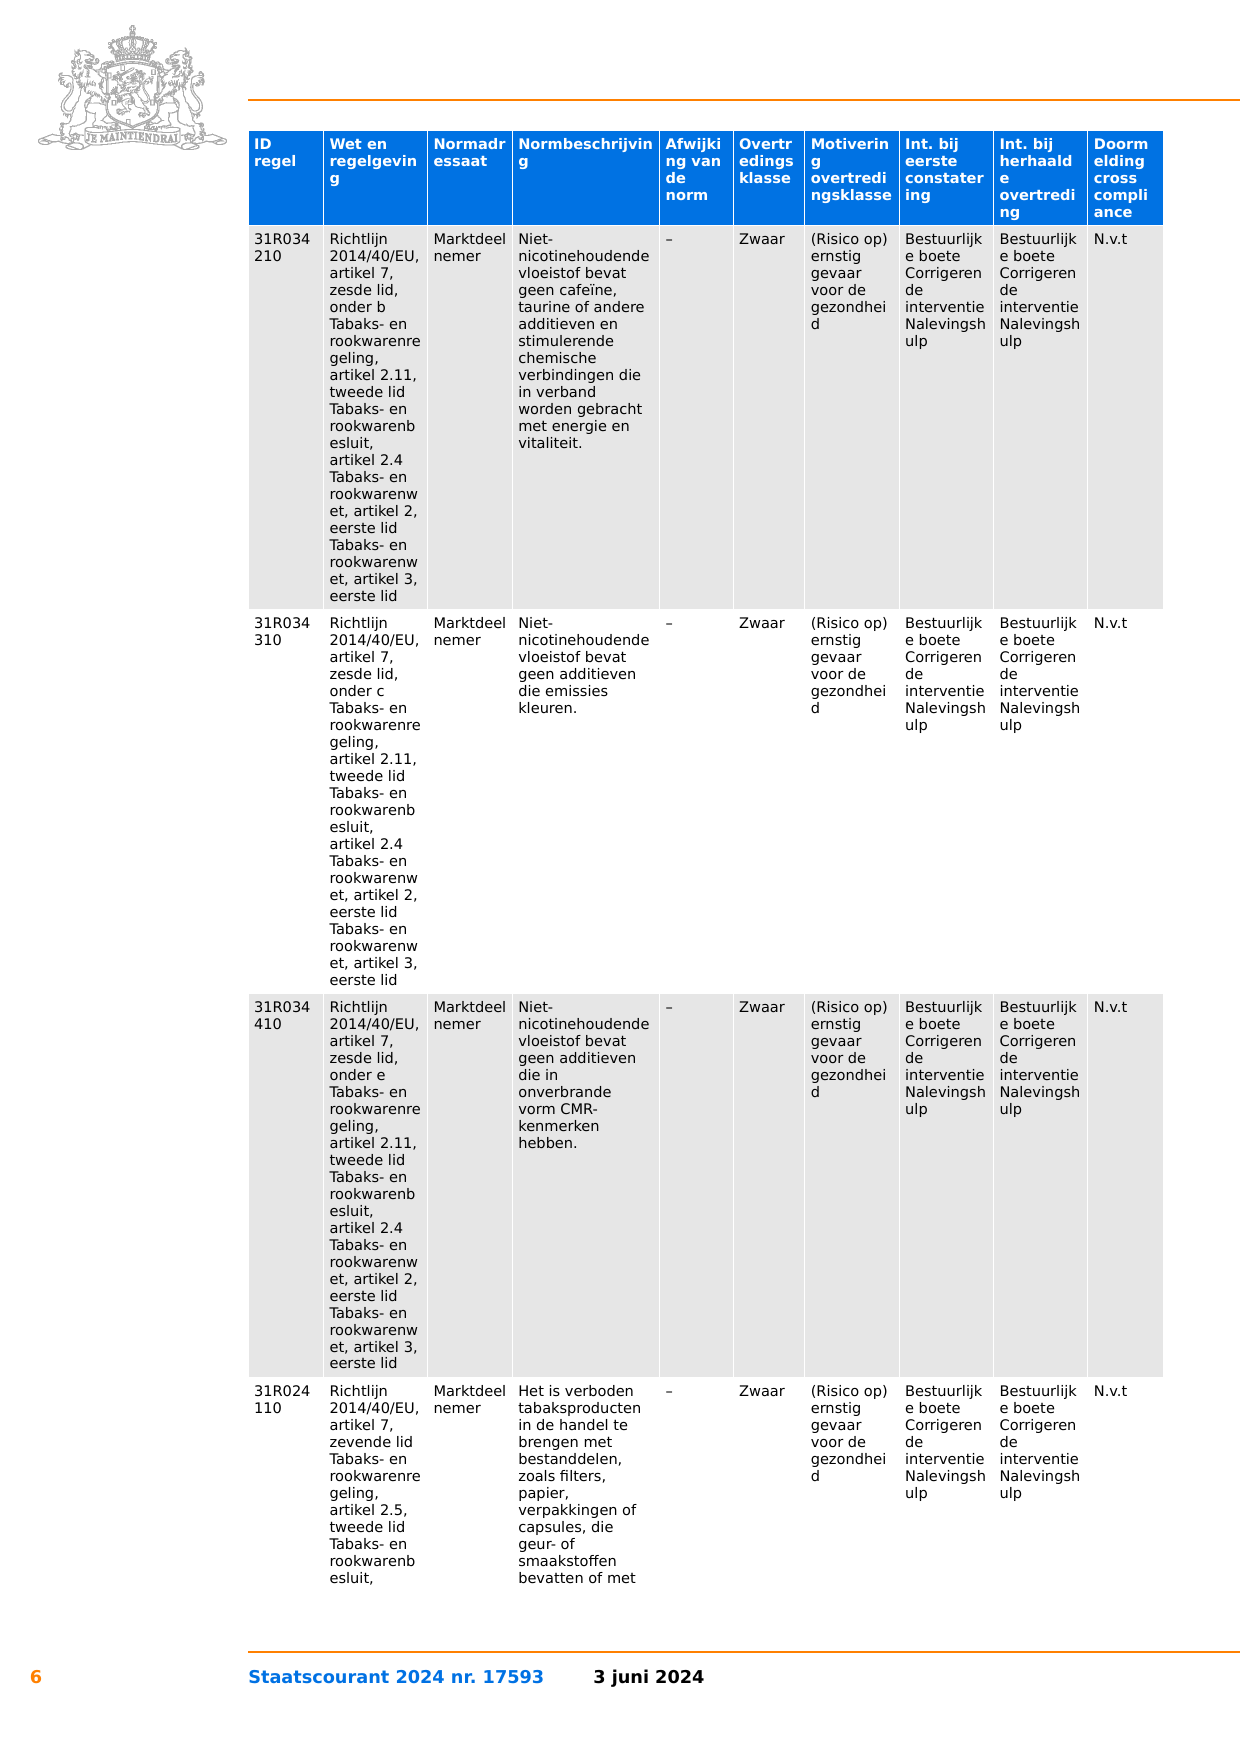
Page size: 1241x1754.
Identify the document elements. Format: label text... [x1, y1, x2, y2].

table_cell (Risico op) ernstig gevaar voor de gezondheid [805, 610, 899, 993]
table_cell Zwaar [734, 610, 804, 993]
table_header ID regel [249, 131, 323, 225]
table_cell Bestuurlijke boete Corrigerende interventie Nalevingshulp [900, 610, 993, 993]
table_cell 31R034310 [249, 610, 323, 993]
table_cell Marktdeelnemer [428, 1378, 512, 1591]
table_cell Richtlijn 2014/40/EU, artikel 7, zesde lid, onder e Tabaks- en rookwarenregeling, artikel 2.11, tweede lid Tabaks- en rookwarenbesluit, artikel 2.4 Tabaks- en rookwarenwet, artikel 2, eerste lid Tabaks- en rookwarenwet, artikel 3, eerste lid [324, 994, 427, 1377]
table_header Motivering overtredingsklasse [805, 131, 899, 225]
table_cell N.v.t [1088, 1378, 1163, 1591]
table_cell Bestuurlijke boete Corrigerende interventie Nalevingshulp [900, 994, 993, 1377]
table_cell Bestuurlijke boete Corrigerende interventie Nalevingshulp [994, 226, 1087, 609]
table_cell Zwaar [734, 1378, 804, 1591]
table_cell Bestuurlijke boete Corrigerende interventie Nalevingshulp [900, 1378, 993, 1591]
table_cell Marktdeelnemer [428, 994, 512, 1377]
table_header Int. bij herhaalde overtreding [994, 131, 1087, 225]
table_cell Richtlijn 2014/40/EU, artikel 7, zesde lid, onder b Tabaks- en rookwarenregeling, artikel 2.11, tweede lid Tabaks- en rookwarenbesluit, artikel 2.4 Tabaks- en rookwarenwet, artikel 2, eerste lid Tabaks- en rookwarenwet, artikel 3, eerste lid [324, 226, 427, 609]
table_cell Niet-nicotinehoudende vloeistof bevat geen additieven die in onverbrande vorm CMR-kenmerken hebben. [513, 994, 659, 1377]
table_cell Richtlijn 2014/40/EU, artikel 7, zevende lid Tabaks- en rookwarenregeling, artikel 2.5, tweede lid Tabaks- en rookwarenbesluit, [324, 1378, 427, 1591]
table_cell Bestuurlijke boete Corrigerende interventie Nalevingshulp [994, 1378, 1087, 1591]
table_cell (Risico op) ernstig gevaar voor de gezondheid [805, 226, 899, 609]
table_header Afwijking van de norm [660, 131, 733, 225]
table_cell (Risico op) ernstig gevaar voor de gezondheid [805, 1378, 899, 1591]
table_cell 31R034210 [249, 226, 323, 609]
table_header Doormelding cross compliance [1088, 131, 1163, 225]
table_cell Bestuurlijke boete Corrigerende interventie Nalevingshulp [900, 226, 993, 609]
table_cell Niet-nicotinehoudende vloeistof bevat geen additieven die emissies kleuren. [513, 610, 659, 993]
table_header Overtredingsklasse [734, 131, 804, 225]
table_header Int. bij eerste constatering [900, 131, 993, 225]
table_cell Zwaar [734, 994, 804, 1377]
table_cell N.v.t [1088, 226, 1163, 609]
table_cell (Risico op) ernstig gevaar voor de gezondheid [805, 994, 899, 1377]
table_cell 31R034410 [249, 994, 323, 1377]
table_cell N.v.t [1088, 994, 1163, 1377]
table_cell – [660, 994, 733, 1377]
table_cell 31R024110 [249, 1378, 323, 1591]
table_cell Marktdeelnemer [428, 226, 512, 609]
table_cell Het is verboden tabaksproducten in de handel te brengen met bestanddelen, zoals filters, papier, verpakkingen of capsules, die geur- of smaakstoffen bevatten of met [513, 1378, 659, 1591]
table_cell N.v.t [1088, 610, 1163, 993]
table_cell Marktdeelnemer [428, 610, 512, 993]
table_cell Niet-nicotinehoudende vloeistof bevat geen cafeïne, taurine of andere additieven en stimulerende chemische verbindingen die in verband worden gebracht met energie en vitaliteit. [513, 226, 659, 609]
table_header Wet en regelgeving [324, 131, 427, 225]
table_header Normbeschrijving [513, 131, 659, 225]
table_cell Zwaar [734, 226, 804, 609]
table_header Normadressaat [428, 131, 512, 225]
picture [38, 25, 227, 150]
table_cell Bestuurlijke boete Corrigerende interventie Nalevingshulp [994, 994, 1087, 1377]
table_cell – [660, 226, 733, 609]
table_cell Bestuurlijke boete Corrigerende interventie Nalevingshulp [994, 610, 1087, 993]
table_cell – [660, 1378, 733, 1591]
table_cell Richtlijn 2014/40/EU, artikel 7, zesde lid, onder c Tabaks- en rookwarenregeling, artikel 2.11, tweede lid Tabaks- en rookwarenbesluit, artikel 2.4 Tabaks- en rookwarenwet, artikel 2, eerste lid Tabaks- en rookwarenwet, artikel 3, eerste lid [324, 610, 427, 993]
table_cell – [660, 610, 733, 993]
